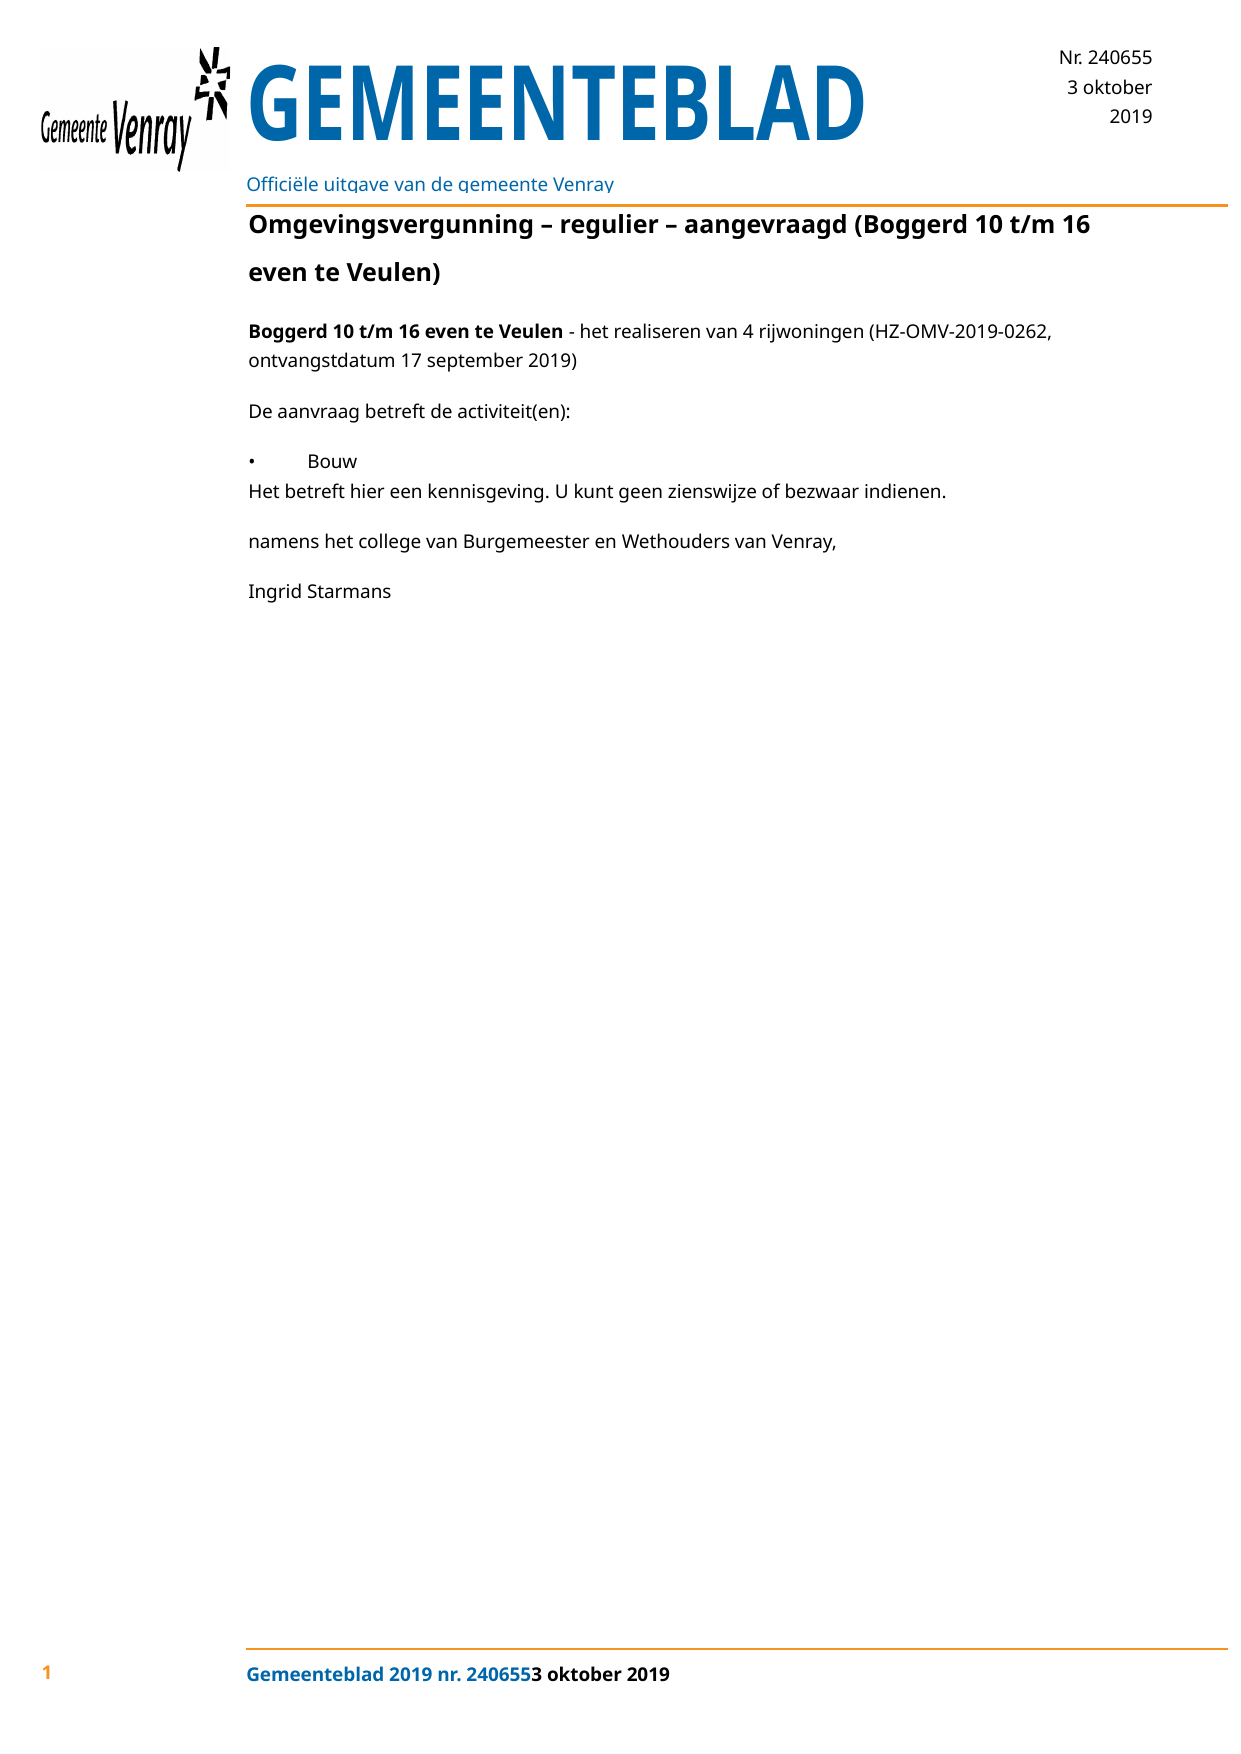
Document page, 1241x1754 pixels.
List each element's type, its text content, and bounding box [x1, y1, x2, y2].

text Boggerd 10 t/m 16 even te Veulen - het realiseren van 4 rijwoningen (HZ-OMV-2019-0262, ontvangstdatum 17 september 2019) [248, 318, 1152, 373]
text Het betreft hier een kennisgeving. U kunt geen zienswijze of bezwaar indienen. [248, 478, 1152, 504]
text Ingrid Starmans [248, 579, 1152, 604]
picture [41, 47, 231, 172]
text namens het college van Burgemeester en Wethouders van Venray, [248, 528, 1152, 554]
text De aanvraag betreft de activiteit(en): [248, 398, 1152, 424]
list Bouw [248, 448, 1152, 474]
text Omgevingsvergunning – regulier – aangevraagd (Boggerd 10 t/m 16 even te Veulen) [248, 207, 1152, 288]
